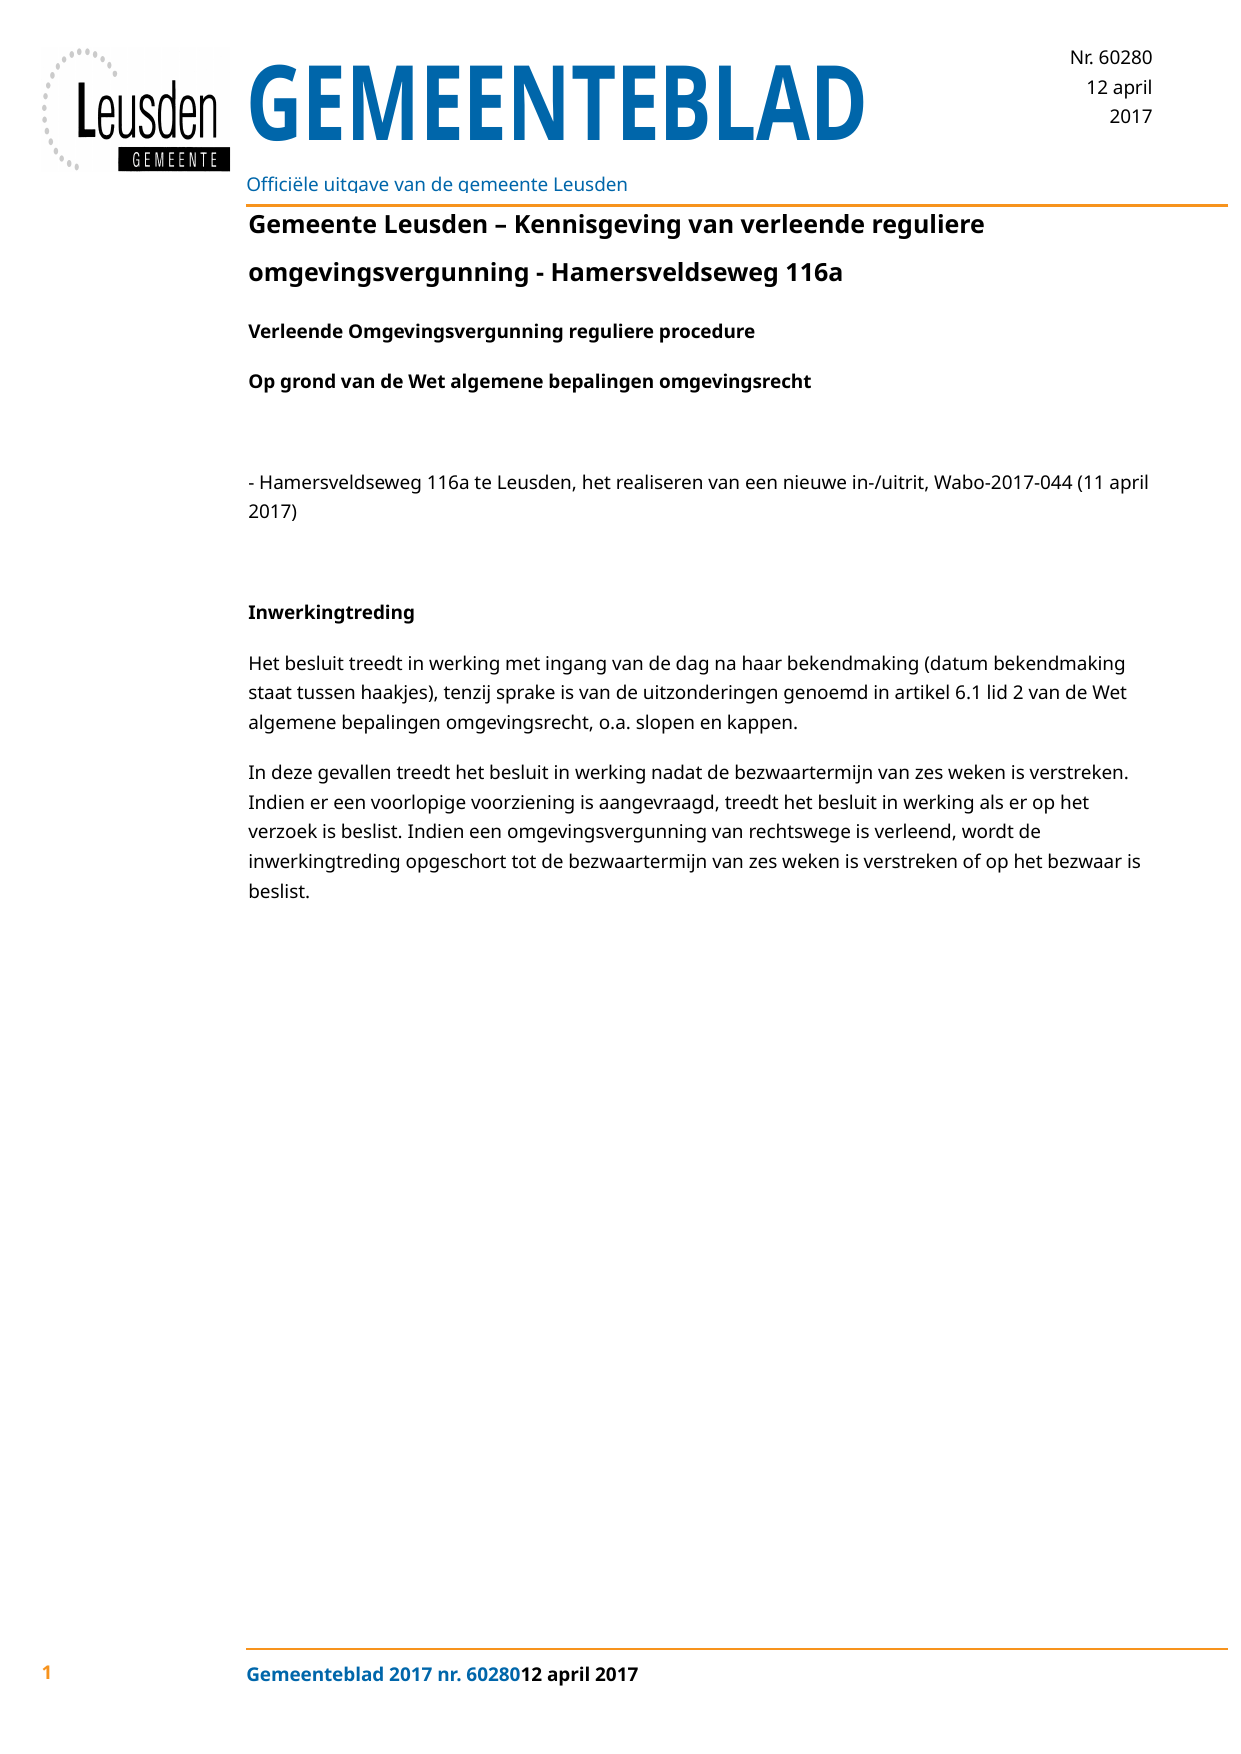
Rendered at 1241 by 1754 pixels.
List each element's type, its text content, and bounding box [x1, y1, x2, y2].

text Inwerkingtreding [248, 599, 1152, 625]
text Gemeente Leusden – Kennisgeving van verleende reguliere omgevingsvergunning - Hamersveldseweg 116a [248, 207, 1152, 288]
picture [41, 47, 231, 172]
text - Hamersveldseweg 116a te Leusden, het realiseren van een nieuwe in-/uitrit, Wabo-2017-044 (11 april 2017) [248, 469, 1152, 524]
text Verleende Omgevingsvergunning reguliere procedure [248, 318, 1152, 344]
text Het besluit treedt in werking met ingang van de dag na haar bekendmaking (datum bekendmaking staat tussen haakjes), tenzij sprake is van de uitzonderingen genoemd in artikel 6.1 lid 2 van de Wet algemene bepalingen omgevingsrecht, o.a. slopen en kappen. [248, 650, 1152, 735]
text Op grond van de Wet algemene bepalingen omgevingsrecht [248, 368, 1152, 394]
text In deze gevallen treedt het besluit in werking nadat de bezwaartermijn van zes weken is verstreken. Indien er een voorlopige voorziening is aangevraagd, treedt het besluit in werking als er op het verzoek is beslist. Indien een omgevingsvergunning van rechtswege is verleend, wordt de inwerkingtreding opgeschort tot de bezwaartermijn van zes weken is verstreken of op het bezwaar is beslist. [248, 759, 1152, 904]
